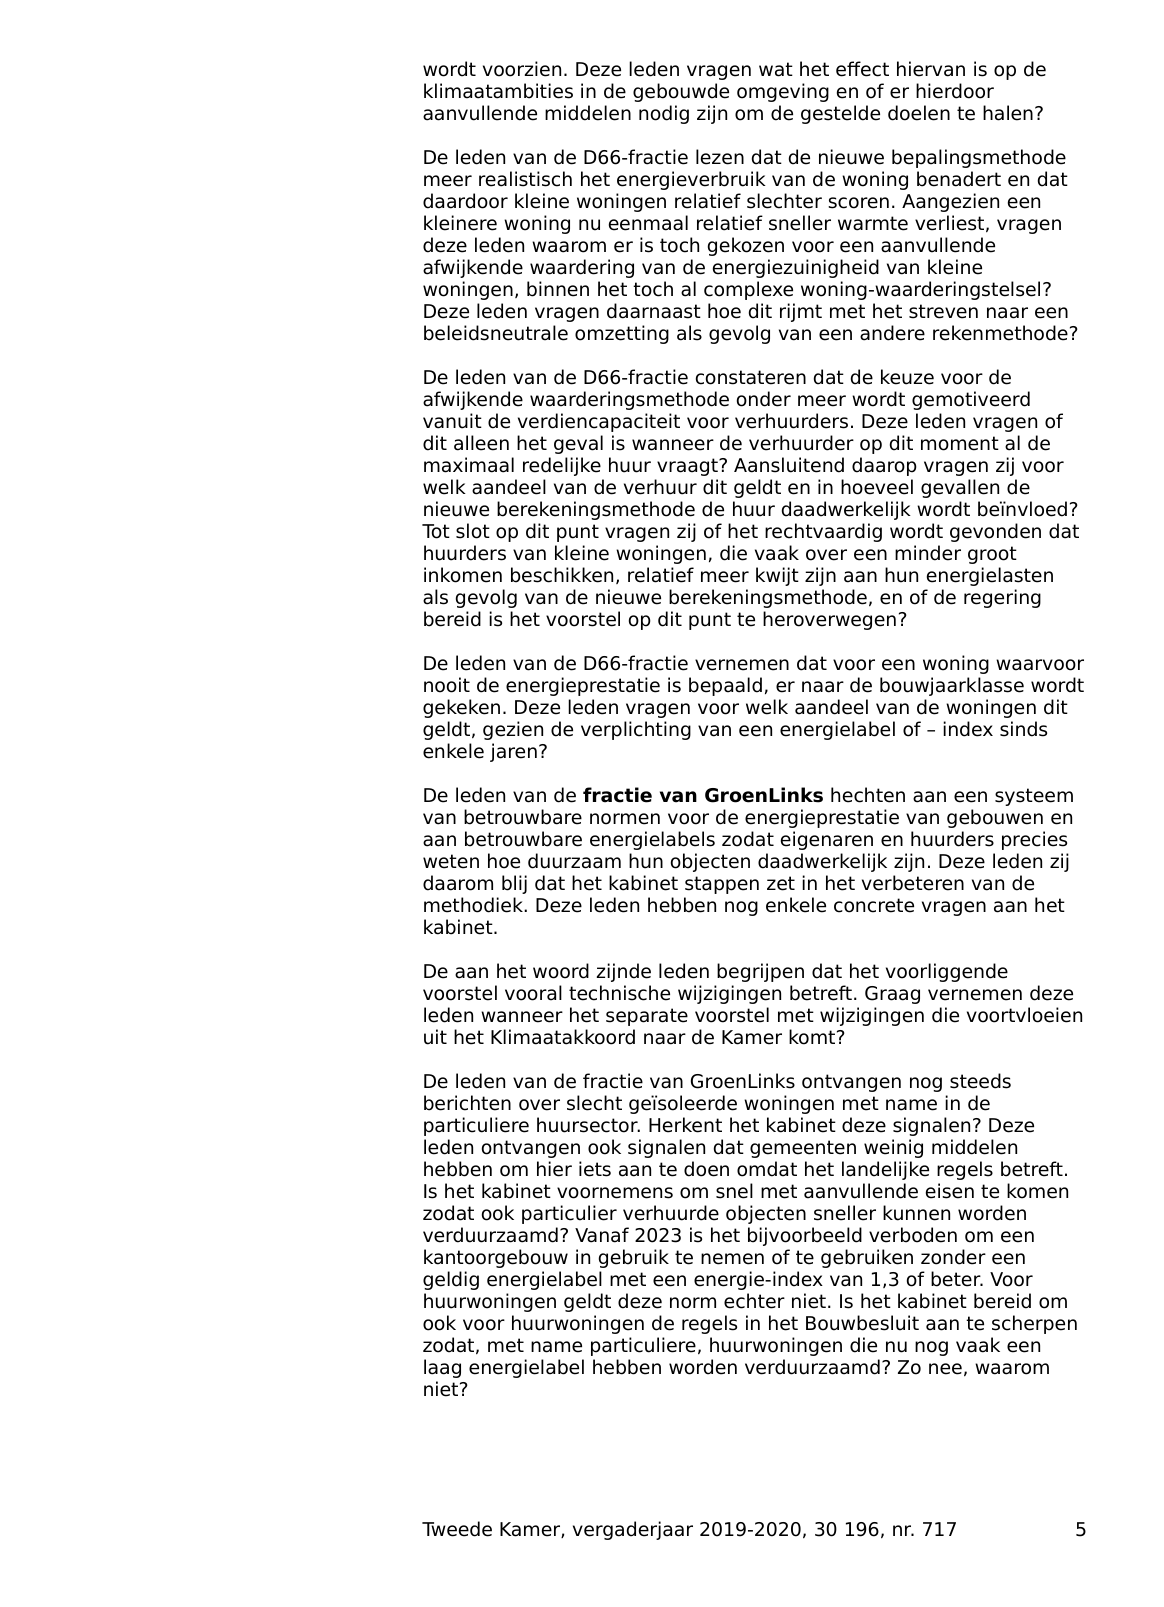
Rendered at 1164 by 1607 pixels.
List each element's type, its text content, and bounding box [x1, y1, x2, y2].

text De leden van de fractie van GroenLinks ontvangen nog steeds berichten over slecht geïsoleerde woningen met name in de particuliere huursector. Herkent het kabinet deze signalen? Deze leden ontvangen ook signalen dat gemeenten weinig middelen hebben om hier iets aan te doen omdat het landelijke regels betreft. Is het kabinet voornemens om snel met aanvullende eisen te komen zodat ook particulier verhuurde objecten sneller kunnen worden verduurzaamd? Vanaf 2023 is het bijvoorbeeld verboden om een kantoorgebouw in gebruik te nemen of te gebruiken zonder een geldig energielabel met een energie-index van 1,3 of beter. Voor huurwoningen geldt deze norm echter niet. Is het kabinet bereid om ook voor huurwoningen de regels in het Bouwbesluit aan te scherpen zodat, met name particuliere, huurwoningen die nu nog vaak een laag energielabel hebben worden verduurzaamd? Zo nee, waarom niet? [422, 1071, 1087, 1401]
text De leden van de fractie van GroenLinks hechten aan een systeem van betrouwbare normen voor de energieprestatie van gebouwen en aan betrouwbare energielabels zodat eigenaren en huurders precies weten hoe duurzaam hun objecten daadwerkelijk zijn. Deze leden zij daarom blij dat het kabinet stappen zet in het verbeteren van de methodiek. Deze leden hebben nog enkele concrete vragen aan het kabinet. [422, 785, 1087, 939]
text wordt voorzien. Deze leden vragen wat het effect hiervan is op de klimaatambities in de gebouwde omgeving en of er hierdoor aanvullende middelen nodig zijn om de gestelde doelen te halen? [422, 59, 1087, 125]
text De aan het woord zijnde leden begrijpen dat het voorliggende voorstel vooral technische wijzigingen betreft. Graag vernemen deze leden wanneer het separate voorstel met wijzigingen die voortvloeien uit het Klimaatakkoord naar de Kamer komt? [422, 961, 1087, 1049]
text De leden van de D66-fractie constateren dat de keuze voor de afwijkende waarderingsmethode onder meer wordt gemotiveerd vanuit de verdiencapaciteit voor verhuurders. Deze leden vragen of dit alleen het geval is wanneer de verhuurder op dit moment al de maximaal redelijke huur vraagt? Aansluitend daarop vragen zij voor welk aandeel van de verhuur dit geldt en in hoeveel gevallen de nieuwe berekeningsmethode de huur daadwerkelijk wordt beïnvloed? Tot slot op dit punt vragen zij of het rechtvaardig wordt gevonden dat huurders van kleine woningen, die vaak over een minder groot inkomen beschikken, relatief meer kwijt zijn aan hun energielasten als gevolg van de nieuwe berekeningsmethode, en of de regering bereid is het voorstel op dit punt te heroverwegen? [422, 367, 1087, 631]
text De leden van de D66-fractie vernemen dat voor een woning waarvoor nooit de energieprestatie is bepaald, er naar de bouwjaarklasse wordt gekeken. Deze leden vragen voor welk aandeel van de woningen dit geldt, gezien de verplichting van een energielabel of – index sinds enkele jaren? [422, 653, 1087, 763]
text De leden van de D66-fractie lezen dat de nieuwe bepalingsmethode meer realistisch het energieverbruik van de woning benadert en dat daardoor kleine woningen relatief slechter scoren. Aangezien een kleinere woning nu eenmaal relatief sneller warmte verliest, vragen deze leden waarom er is toch gekozen voor een aanvullende afwijkende waardering van de energiezuinigheid van kleine woningen, binnen het toch al complexe woning-waarderingstelsel? Deze leden vragen daarnaast hoe dit rijmt met het streven naar een beleidsneutrale omzetting als gevolg van een andere rekenmethode? [422, 147, 1087, 345]
